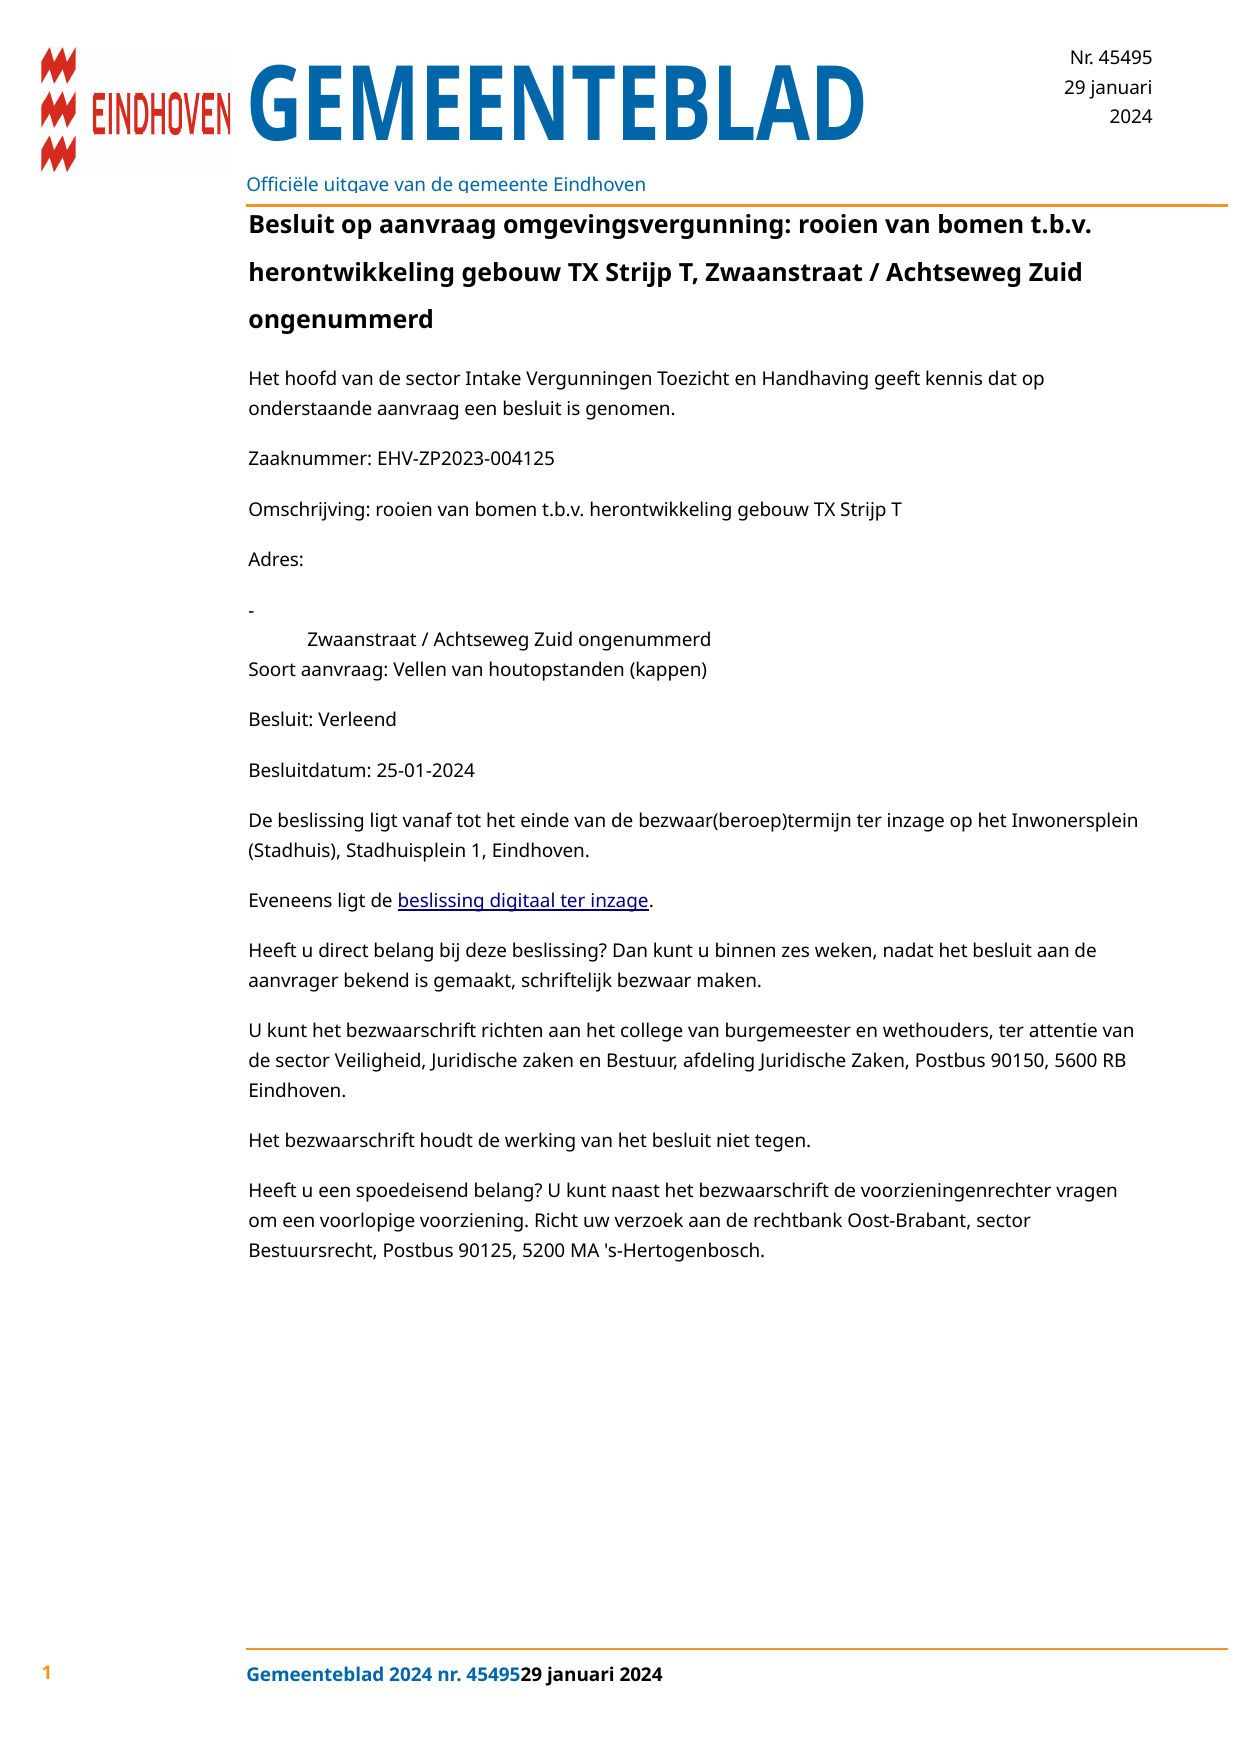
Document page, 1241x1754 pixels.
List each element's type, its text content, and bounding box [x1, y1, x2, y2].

text Heeft u een spoedeisend belang? U kunt naast het bezwaarschrift de voorzieningenrechter vragen om een voorlopige voorziening. Richt uw verzoek aan de rechtbank Oost-Brabant, sector Bestuursrecht, Postbus 90125, 5200 MA 's-Hertogenbosch. [248, 1178, 1152, 1262]
text Het hoofd van de sector Intake Vergunningen Toezicht en Handhaving geeft kennis dat op onderstaande aanvraag een besluit is genomen. [248, 366, 1152, 421]
text Omschrijving: rooien van bomen t.b.v. herontwikkeling gebouw TX Strijp T [248, 496, 1152, 522]
text Zaaknummer: EHV-ZP2023-004125 [248, 446, 1152, 471]
text U kunt het bezwaarschrift richten aan het college van burgemeester en wethouders, ter attentie van de sector Veiligheid, Juridische zaken en Bestuur, afdeling Juridische Zaken, Postbus 90150, 5600 RB Eindhoven. [248, 1018, 1152, 1102]
text Het bezwaarschrift houdt de werking van het besluit niet tegen. [248, 1127, 1152, 1153]
text Besluit op aanvraag omgevingsvergunning: rooien van bomen t.b.v. herontwikkeling gebouw TX Strijp T, Zwaanstraat / Achtseweg Zuid ongenummerd [248, 207, 1152, 336]
text Heeft u direct belang bij deze beslissing? Dan kunt u binnen zes weken, nadat het besluit aan de aanvrager bekend is gemaakt, schriftelijk bezwaar maken. [248, 938, 1152, 993]
text Eveneens ligt de beslissing digitaal ter inzage. [248, 887, 1152, 913]
list Zwaanstraat / Achtseweg Zuid ongenummerd [248, 626, 1152, 652]
picture [41, 47, 231, 172]
text Adres: [248, 546, 1152, 572]
text De beslissing ligt vanaf tot het einde van de bezwaar(beroep)termijn ter inzage op het Inwonersplein (Stadhuis), Stadhuisplein 1, Eindhoven. [248, 807, 1152, 862]
text Soort aanvraag: Vellen van houtopstanden (kappen) [248, 656, 1152, 682]
text Besluit: Verleend [248, 706, 1152, 732]
text Besluitdatum: 25-01-2024 [248, 757, 1152, 782]
